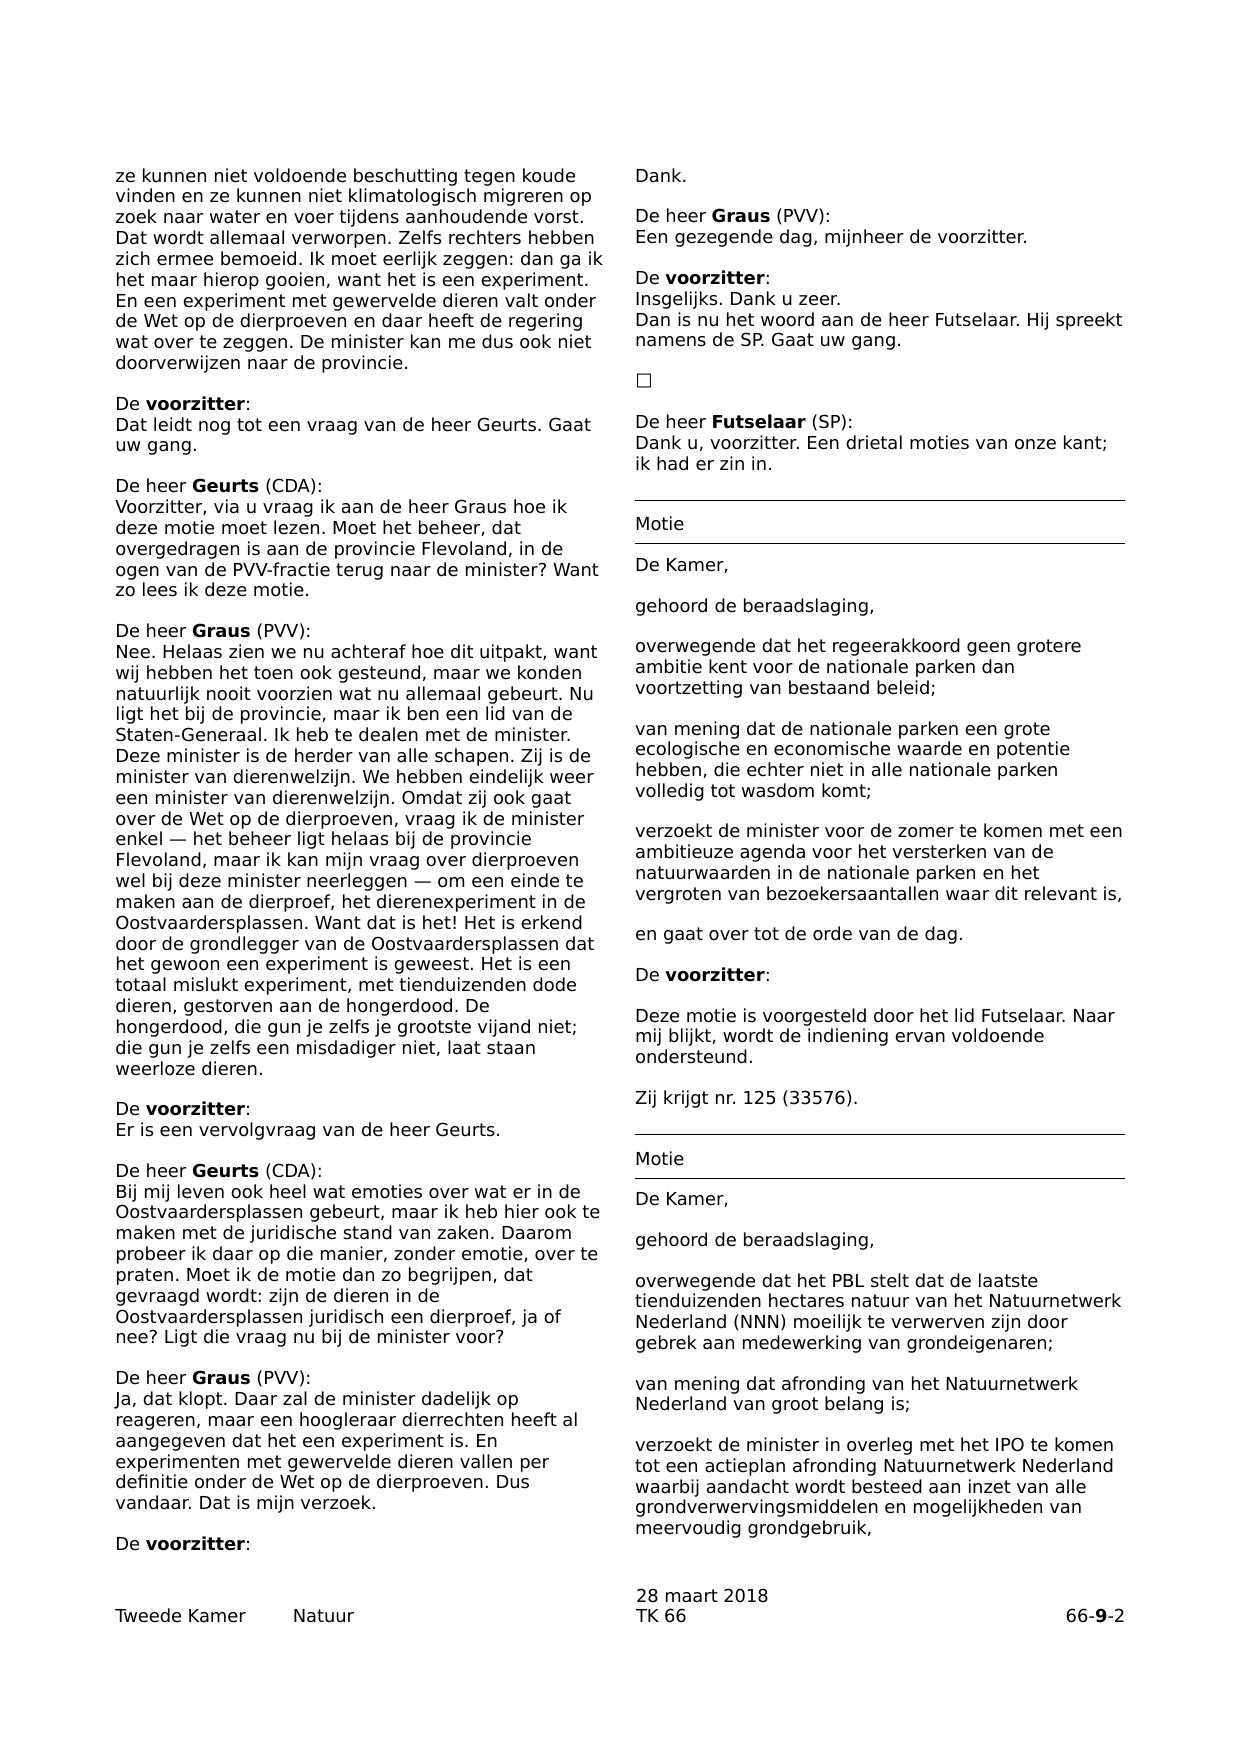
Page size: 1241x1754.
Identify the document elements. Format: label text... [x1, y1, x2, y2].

text Dat leidt nog tot een vraag van de heer Geurts. Gaat uw gang. [115, 414, 605, 456]
text Een gezegende dag, mijnheer de voorzitter. [635, 227, 1125, 248]
text Dank. [635, 165, 1125, 186]
text De Kamer, [635, 1189, 1125, 1210]
text en gaat over tot de orde van de dag. [635, 924, 1125, 945]
text overwegende dat het regeerakkoord geen grotere ambitie kent voor de nationale parken dan voortzetting van bestaand beleid; [635, 636, 1125, 698]
text De heer Graus (PVV): [115, 1368, 605, 1389]
text Dank u, voorzitter. Een drietal moties van onze kant; ik had er zin in. [635, 432, 1125, 474]
text Nee. Helaas zien we nu achteraf hoe dit uitpakt, want wij hebben het toen ook gesteund, maar we konden natuurlijk nooit voorzien wat nu allemaal gebeurt. Nu ligt het bij de provincie, maar ik ben een lid van de Staten-Generaal. Ik heb te dealen met de minister. Deze minister is de herder van alle schapen. Zij is de minister van dierenwelzijn. We hebben eindelijk weer een minister van dierenwelzijn. Omdat zij ook gaat over de Wet op de dierproeven, vraag ik de minister enkel — het beheer ligt helaas bij de provincie Flevoland, maar ik kan mijn vraag over dierproeven wel bij deze minister neerleggen — om een einde te maken aan de dierproef, het dierenexperiment in de Oostvaardersplassen. Want dat is het! Het is erkend door de grondlegger van de Oostvaardersplassen dat het gewoon een experiment is geweest. Het is een totaal mislukt experiment, met tienduizenden dode dieren, gestorven aan de hongerdood. De hongerdood, die gun je zelfs je grootste vijand niet; die gun je zelfs een misdadiger niet, laat staan weerloze dieren. [115, 642, 605, 1079]
text De heer Geurts (CDA): [115, 1161, 605, 1181]
text Insgelijks. Dank u zeer. [635, 288, 1125, 309]
text gehoord de beraadslaging, [635, 595, 1125, 616]
text overwegende dat het PBL stelt dat de laatste tienduizenden hectares natuur van het Natuurnetwerk Nederland (NNN) moeilijk te verwerven zijn door gebrek aan medewerking van grondeigenaren; [635, 1271, 1125, 1353]
text ze kunnen niet voldoende beschutting tegen koude vinden en ze kunnen niet klimatologisch migreren op zoek naar water en voer tijdens aanhoudende vorst. Dat wordt allemaal verworpen. Zelfs rechters hebben zich ermee bemoeid. Ik moet eerlijk zeggen: dan ga ik het maar hierop gooien, want het is een experiment. En een experiment met gewervelde dieren valt onder de Wet op de dierproeven en daar heeft de regering wat over te zeggen. De minister kan me dus ook niet doorverwijzen naar de provincie. [115, 165, 605, 374]
text Bij mij leven ook heel wat emoties over wat er in de Oostvaardersplassen gebeurt, maar ik heb hier ook te maken met de juridische stand van zaken. Daarom probeer ik daar op die manier, zonder emotie, over te praten. Moet ik de motie dan zo begrijpen, dat gevraagd wordt: zijn de dieren in de Oostvaardersplassen juridisch een dierproef, ja of nee? Ligt die vraag nu bij de minister voor? [115, 1181, 605, 1348]
text Dan is nu het woord aan de heer Futselaar. Hij spreekt namens de SP. Gaat uw gang. [635, 309, 1125, 351]
text van mening dat de nationale parken een grote ecologische en economische waarde en potentie hebben, die echter niet in alle nationale parken volledig tot wasdom komt; [635, 718, 1125, 801]
text Motie [635, 514, 1125, 535]
text De voorzitter: [115, 394, 605, 414]
text De heer Geurts (CDA): [115, 476, 605, 497]
text De voorzitter: [115, 1099, 605, 1120]
text De voorzitter: [635, 965, 1125, 986]
text Er is een vervolgvraag van de heer Geurts. [115, 1120, 605, 1141]
text verzoekt de minister voor de zomer te komen met een ambitieuze agenda voor het versterken van de natuurwaarden in de nationale parken en het vergroten van bezoekersaantallen waar dit relevant is, [635, 821, 1125, 904]
text gehoord de beraadslaging, [635, 1230, 1125, 1251]
text Zij krijgt nr. 125 (33576). [635, 1088, 1125, 1108]
text De voorzitter: [115, 1534, 605, 1554]
text De heer Graus (PVV): [635, 206, 1125, 227]
text De heer Futselaar (SP): [635, 412, 1125, 432]
text Ja, dat klopt. Daar zal de minister dadelijk op reageren, maar een hoogleraar dierrechten heeft al aangegeven dat het een experiment is. En experimenten met gewervelde dieren vallen per definitie onder de Wet op de dierproeven. Dus vandaar. Dat is mijn verzoek. [115, 1389, 605, 1514]
text Voorzitter, via u vraag ik aan de heer Graus hoe ik deze motie moet lezen. Moet het beheer, dat overgedragen is aan de provincie Flevoland, in de ogen van de PVV-fractie terug naar de minister? Want zo lees ik deze motie. [115, 497, 605, 601]
text De Kamer, [635, 555, 1125, 575]
text Motie [635, 1148, 1125, 1169]
text verzoekt de minister in overleg met het IPO te komen tot een actieplan afronding Natuurnetwerk Nederland waarbij aandacht wordt besteed aan inzet van alle grondverwervingsmiddelen en mogelijkheden van meervoudig grondgebruik, [635, 1435, 1125, 1539]
text De heer Graus (PVV): [115, 621, 605, 642]
text ⬜ [635, 371, 1125, 392]
text van mening dat afronding van het Natuurnetwerk Nederland van groot belang is; [635, 1373, 1125, 1415]
text De voorzitter: [635, 268, 1125, 288]
text Deze motie is voorgesteld door het lid Futselaar. Naar mij blijkt, wordt de indiening ervan voldoende ondersteund. [635, 1006, 1125, 1068]
